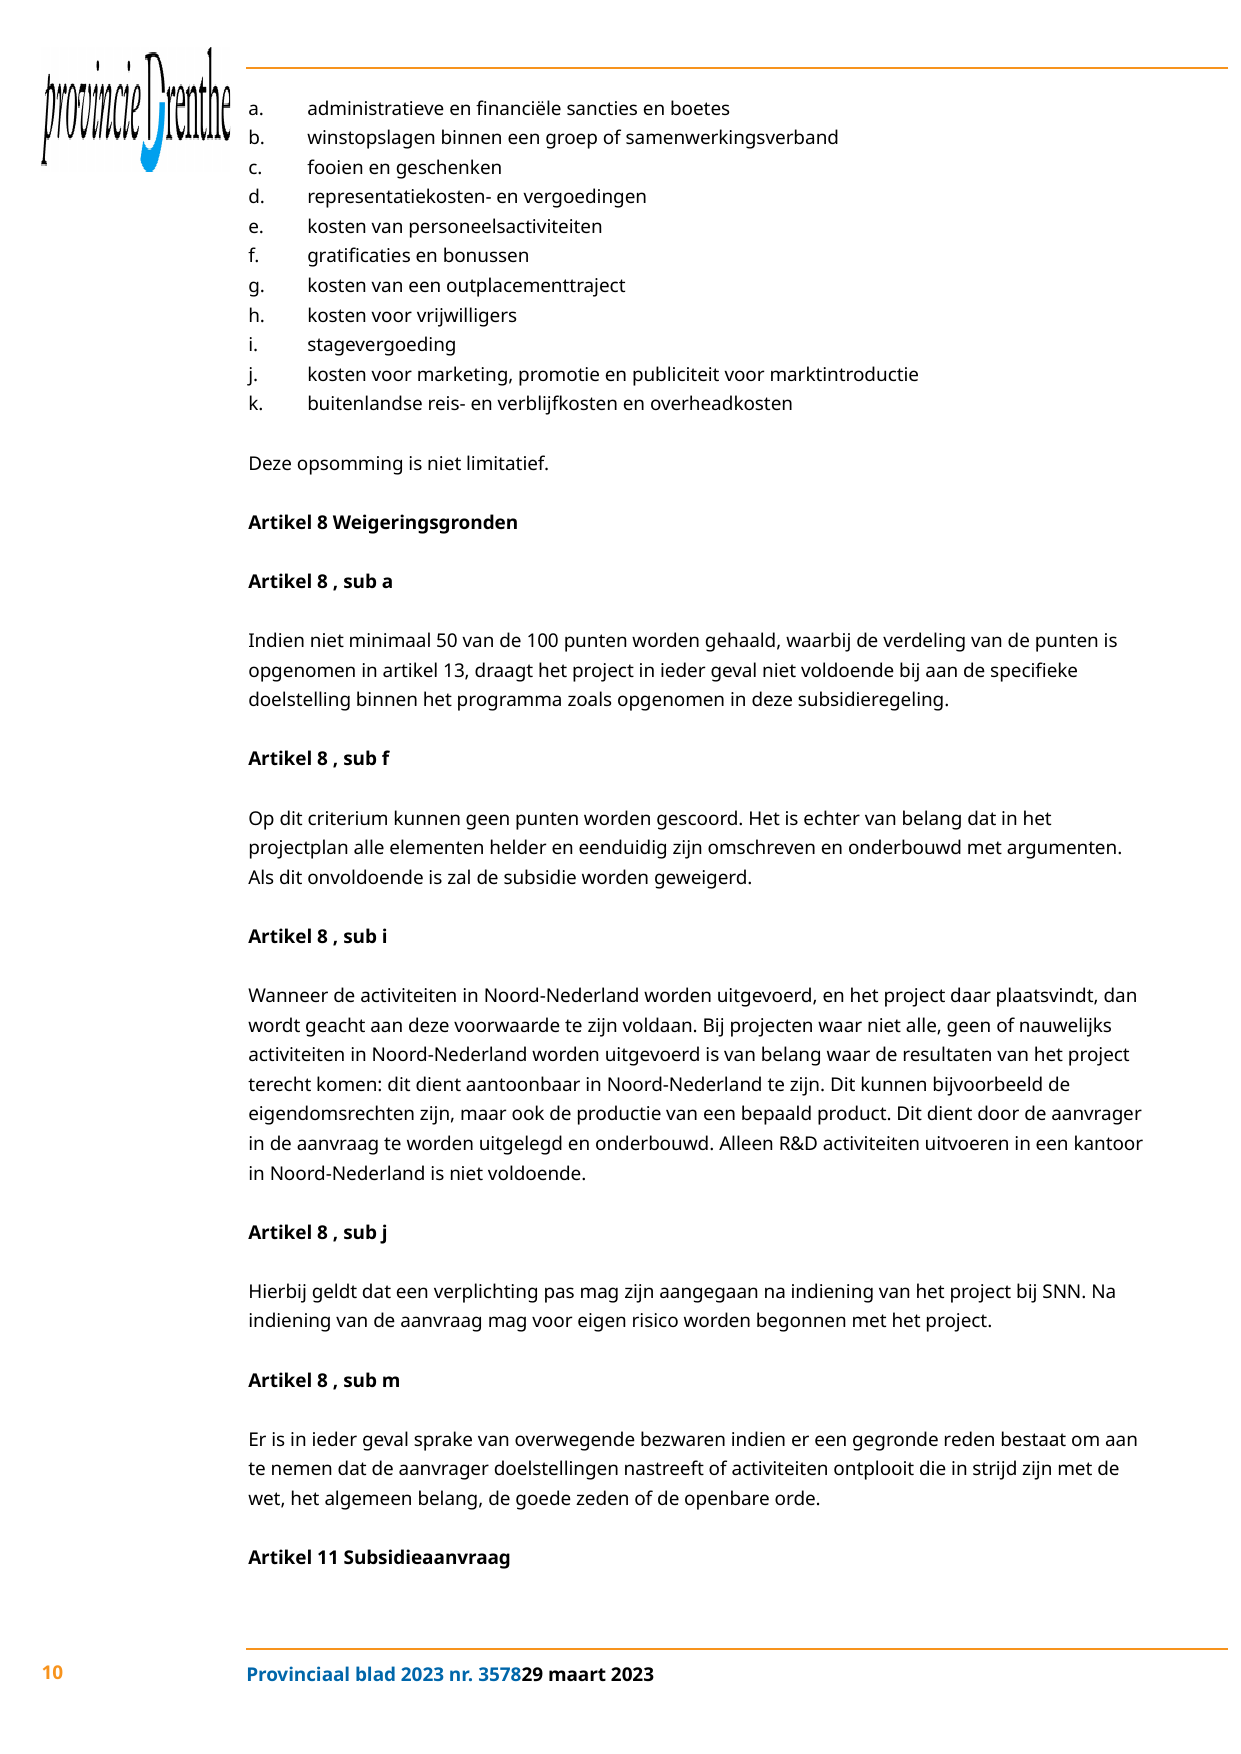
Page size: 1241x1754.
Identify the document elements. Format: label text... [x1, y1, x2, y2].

list kosten voor marketing, promotie en publiciteit voor marktintroductie [248, 361, 1152, 387]
list winstopslagen binnen een groep of samenwerkingsverband [248, 124, 1152, 150]
list gratificaties en bonussen [248, 243, 1152, 268]
text Er is in ieder geval sprake van overwegende bezwaren indien er een gegronde reden bestaat om aan te nemen dat de aanvrager doelstellingen nastreeft of activiteiten ontplooit die in strijd zijn met de wet, het algemeen belang, de goede zeden of de openbare orde. [248, 1426, 1152, 1511]
list kosten van een outplacementtraject [248, 272, 1152, 298]
text Wanneer de activiteiten in Noord-Nederland worden uitgevoerd, en het project daar plaatsvindt, dan wordt geacht aan deze voorwaarde te zijn voldaan. Bij projecten waar niet alle, geen of nauwelijks activiteiten in Noord-Nederland worden uitgevoerd is van belang waar de resultaten van het project terecht komen: dit dient aantoonbaar in Noord-Nederland te zijn. Dit kunnen bijvoorbeeld de eigendomsrechten zijn, maar ook de productie van een bepaald product. Dit dient door de aanvrager in de aanvraag te worden uitgelegd en onderbouwd. Alleen R&D activiteiten uitvoeren in een kantoor in Noord-Nederland is niet voldoende. [248, 982, 1152, 1186]
list representatiekosten- en vergoedingen [248, 183, 1152, 209]
text Artikel 8 , sub m [248, 1367, 1152, 1393]
list buitenlandse reis- en verblijfkosten en overheadkosten [248, 391, 1152, 416]
text Artikel 8 , sub i [248, 923, 1152, 949]
list stagevergoeding [248, 331, 1152, 357]
list kosten van personeelsactiviteiten [248, 213, 1152, 239]
text Artikel 8 , sub j [248, 1219, 1152, 1245]
text Deze opsomming is niet limitatief. [248, 450, 1152, 476]
text Op dit criterium kunnen geen punten worden gescoord. Het is echter van belang dat in het projectplan alle elementen helder en eenduidig zijn omschreven en onderbouwd met argumenten. Als dit onvoldoende is zal de subsidie worden geweigerd. [248, 805, 1152, 890]
text Artikel 8 Weigeringsgronden [248, 509, 1152, 535]
list kosten voor vrijwilligers [248, 302, 1152, 328]
list fooien en geschenken [248, 154, 1152, 180]
picture [41, 47, 231, 172]
text Artikel 8 , sub f [248, 746, 1152, 771]
text Hierbij geldt dat een verplichting pas mag zijn aangegaan na indiening van het project bij SNN. Na indiening van de aanvraag mag voor eigen risico worden begonnen met het project. [248, 1278, 1152, 1333]
text Artikel 11 Subsidieaanvraag [248, 1544, 1152, 1570]
list administratieve en financiële sancties en boetes [248, 95, 1152, 121]
text Artikel 8 , sub a [248, 568, 1152, 594]
text Indien niet minimaal 50 van de 100 punten worden gehaald, waarbij de verdeling van de punten is opgenomen in artikel 13, draagt het project in ieder geval niet voldoende bij aan de specifieke doelstelling binnen het programma zoals opgenomen in deze subsidieregeling. [248, 627, 1152, 712]
